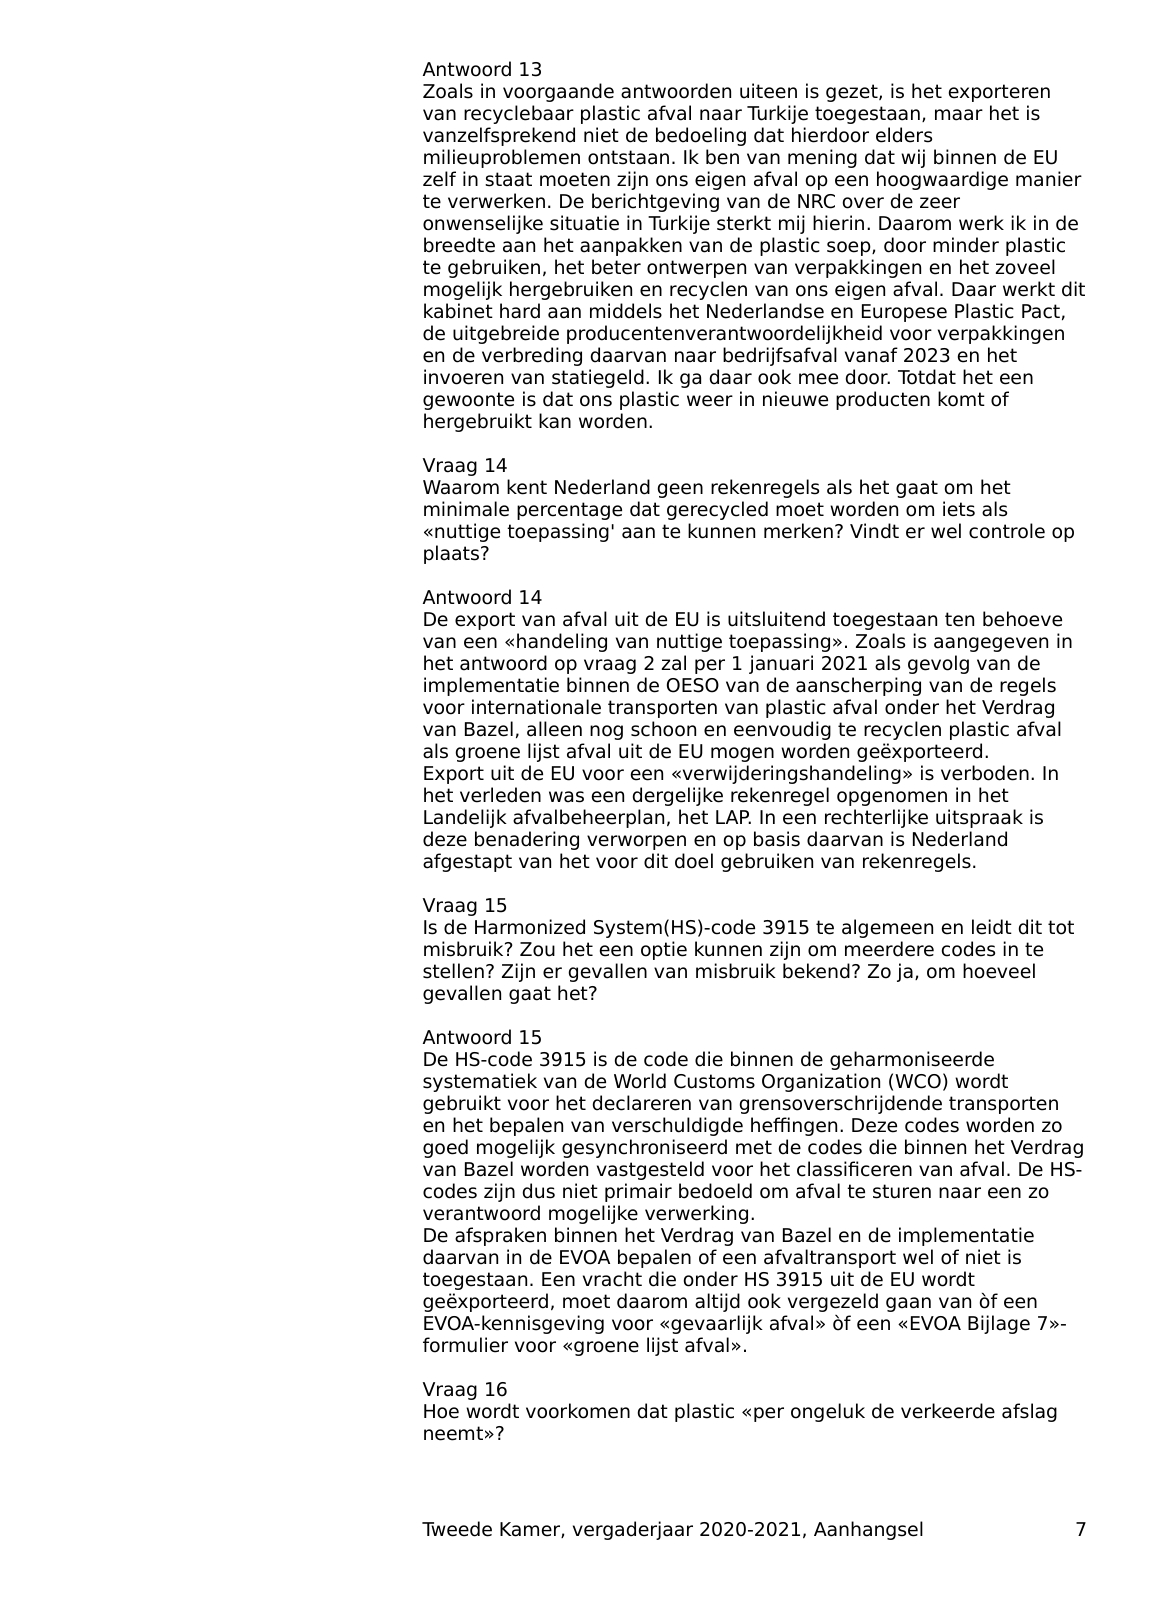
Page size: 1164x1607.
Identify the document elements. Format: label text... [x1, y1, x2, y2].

text Vraag 15 [422, 895, 1087, 917]
text Export uit de EU voor een «verwijderingshandeling» is verboden. In het verleden was een dergelijke rekenregel opgenomen in het Landelijk afvalbeheerplan, het LAP. In een rechterlijke uitspraak is deze benadering verworpen en op basis daarvan is Nederland afgestapt van het voor dit doel gebruiken van rekenregels. [422, 763, 1087, 873]
text Antwoord 13 [422, 59, 1087, 81]
text Vraag 14 [422, 455, 1087, 477]
text De HS-code 3915 is de code die binnen de geharmoniseerde systematiek van de World Customs Organization (WCO) wordt gebruikt voor het declareren van grensoverschrijdende transporten en het bepalen van verschuldigde heffingen. Deze codes worden zo goed mogelijk gesynchroniseerd met de codes die binnen het Verdrag van Bazel worden vastgesteld voor het classificeren van afval. De HS-codes zijn dus niet primair bedoeld om afval te sturen naar een zo verantwoord mogelijke verwerking. [422, 1049, 1087, 1225]
text Vraag 16 [422, 1379, 1087, 1401]
text De afspraken binnen het Verdrag van Bazel en de implementatie daarvan in de EVOA bepalen of een afvaltransport wel of niet is toegestaan. Een vracht die onder HS 3915 uit de EU wordt geëxporteerd, moet daarom altijd ook vergezeld gaan van òf een EVOA-kennisgeving voor «gevaarlijk afval» òf een «EVOA Bijlage 7»-formulier voor «groene lijst afval». [422, 1225, 1087, 1357]
text Antwoord 14 [422, 587, 1087, 609]
text Is de Harmonized System(HS)-code 3915 te algemeen en leidt dit tot misbruik? Zou het een optie kunnen zijn om meerdere codes in te stellen? Zijn er gevallen van misbruik bekend? Zo ja, om hoeveel gevallen gaat het? [422, 917, 1087, 1005]
text Hoe wordt voorkomen dat plastic «per ongeluk de verkeerde afslag neemt»? [422, 1401, 1087, 1445]
text Zoals in voorgaande antwoorden uiteen is gezet, is het exporteren van recyclebaar plastic afval naar Turkije toegestaan, maar het is vanzelfsprekend niet de bedoeling dat hierdoor elders milieuproblemen ontstaan. Ik ben van mening dat wij binnen de EU zelf in staat moeten zijn ons eigen afval op een hoogwaardige manier te verwerken. De berichtgeving van de NRC over de zeer onwenselijke situatie in Turkije sterkt mij hierin. Daarom werk ik in de breedte aan het aanpakken van de plastic soep, door minder plastic te gebruiken, het beter ontwerpen van verpakkingen en het zoveel mogelijk hergebruiken en recyclen van ons eigen afval. Daar werkt dit kabinet hard aan middels het Nederlandse en Europese Plastic Pact, de uitgebreide producentenverantwoordelijkheid voor verpakkingen en de verbreding daarvan naar bedrijfsafval vanaf 2023 en het invoeren van statiegeld. Ik ga daar ook mee door. Totdat het een gewoonte is dat ons plastic weer in nieuwe producten komt of hergebruikt kan worden. [422, 81, 1087, 433]
text De export van afval uit de EU is uitsluitend toegestaan ten behoeve van een «handeling van nuttige toepassing». Zoals is aangegeven in het antwoord op vraag 2 zal per 1 januari 2021 als gevolg van de implementatie binnen de OESO van de aanscherping van de regels voor internationale transporten van plastic afval onder het Verdrag van Bazel, alleen nog schoon en eenvoudig te recyclen plastic afval als groene lijst afval uit de EU mogen worden geëxporteerd. [422, 609, 1087, 763]
text Waarom kent Nederland geen rekenregels als het gaat om het minimale percentage dat gerecycled moet worden om iets als «nuttige toepassing' aan te kunnen merken? Vindt er wel controle op plaats? [422, 477, 1087, 565]
text Antwoord 15 [422, 1027, 1087, 1049]
